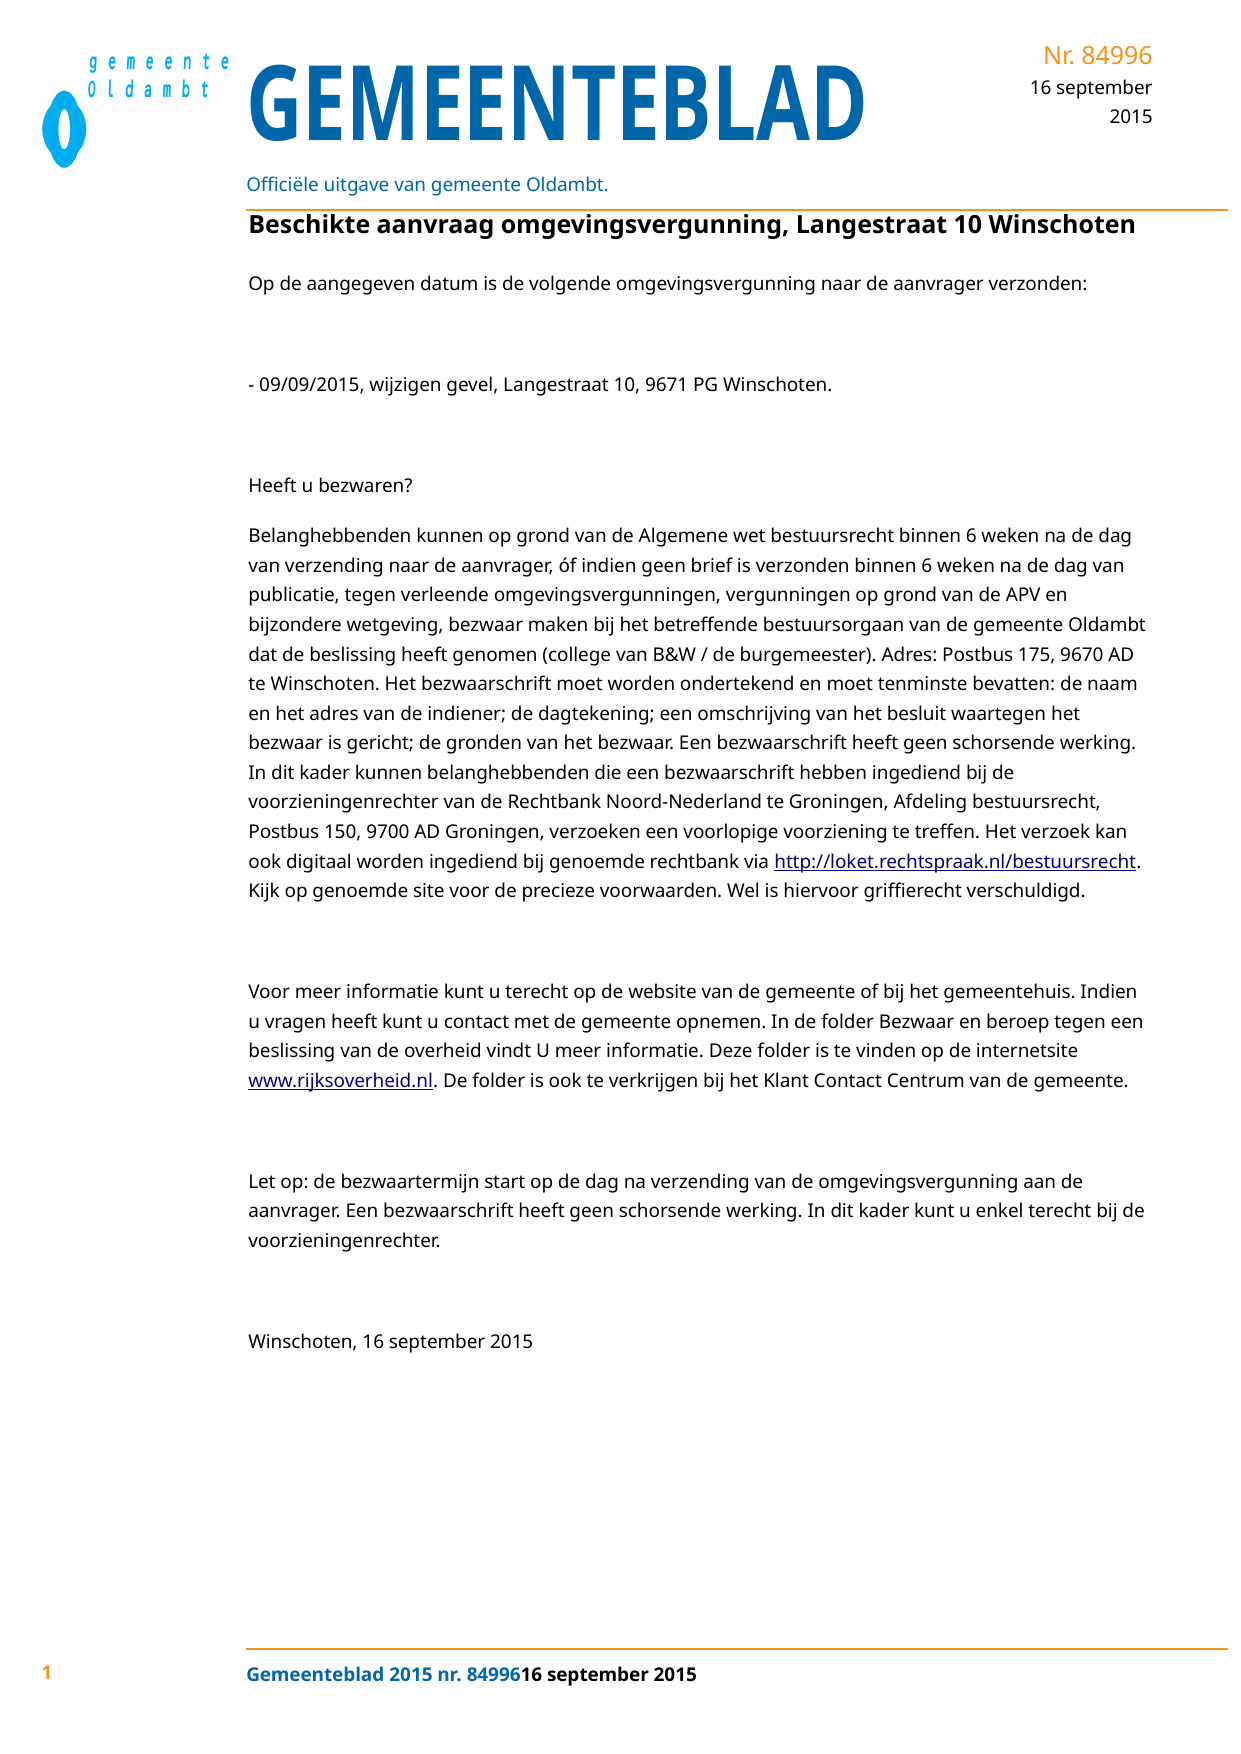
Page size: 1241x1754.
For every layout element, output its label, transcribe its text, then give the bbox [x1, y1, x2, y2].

text Belanghebbenden kunnen op grond van de Algemene wet bestuursrecht binnen 6 weken na de dag van verzending naar de aanvrager, óf indien geen brief is verzonden binnen 6 weken na de dag van publicatie, tegen verleende omgevingsvergunningen, vergunningen op grond van de APV en bijzondere wetgeving, bezwaar maken bij het betreffende bestuursorgaan van de gemeente Oldambt dat de beslissing heeft genomen (college van B&W / de burgemeester). Adres: Postbus 175, 9670 AD te Winschoten. Het bezwaarschrift moet worden ondertekend en moet tenminste bevatten: de naam en het adres van de indiener; de dagtekening; een omschrijving van het besluit waartegen het bezwaar is gericht; de gronden van het bezwaar. Een bezwaarschrift heeft geen schorsende werking. In dit kader kunnen belanghebbenden die een bezwaarschrift hebben ingediend bij de voorzieningenrechter van de Rechtbank Noord-Nederland te Groningen, Afdeling bestuursrecht, Postbus 150, 9700 AD Groningen, verzoeken een voorlopige voorziening te treffen. Het verzoek kan ook digitaal worden ingediend bij genoemde rechtbank via http://loket.rechtspraak.nl/bestuursrecht. Kijk op genoemde site voor de precieze voorwaarden. Wel is hiervoor griffierecht verschuldigd. [248, 522, 1152, 903]
text Let op: de bezwaartermijn start op de dag na verzending van de omgevingsvergunning aan de aanvrager. Een bezwaarschrift heeft geen schorsende werking. In dit kader kunt u enkel terecht bij de voorzieningenrechter. [248, 1168, 1152, 1253]
text - 09/09/2015, wijzigen gevel, Langestraat 10, 9671 PG Winschoten. [248, 371, 1152, 397]
text Beschikte aanvraag omgevingsvergunning, Langestraat 10 Winschoten [248, 211, 1152, 241]
text Op de aangegeven datum is de volgende omgevingsvergunning naar de aanvrager verzonden: [248, 270, 1152, 296]
picture [41, 47, 231, 172]
text Voor meer informatie kunt u terecht op de website van de gemeente of bij het gemeentehuis. Indien u vragen heeft kunt u contact met de gemeente opnemen. In de folder Bezwaar en beroep tegen een beslissing van de overheid vindt U meer informatie. Deze folder is te vinden op de internetsite www.rijksoverheid.nl. De folder is ook te verkrijgen bij het Klant Contact Centrum van de gemeente. [248, 978, 1152, 1093]
text Winschoten, 16 september 2015 [248, 1328, 1152, 1353]
text Heeft u bezwaren? [248, 472, 1152, 498]
